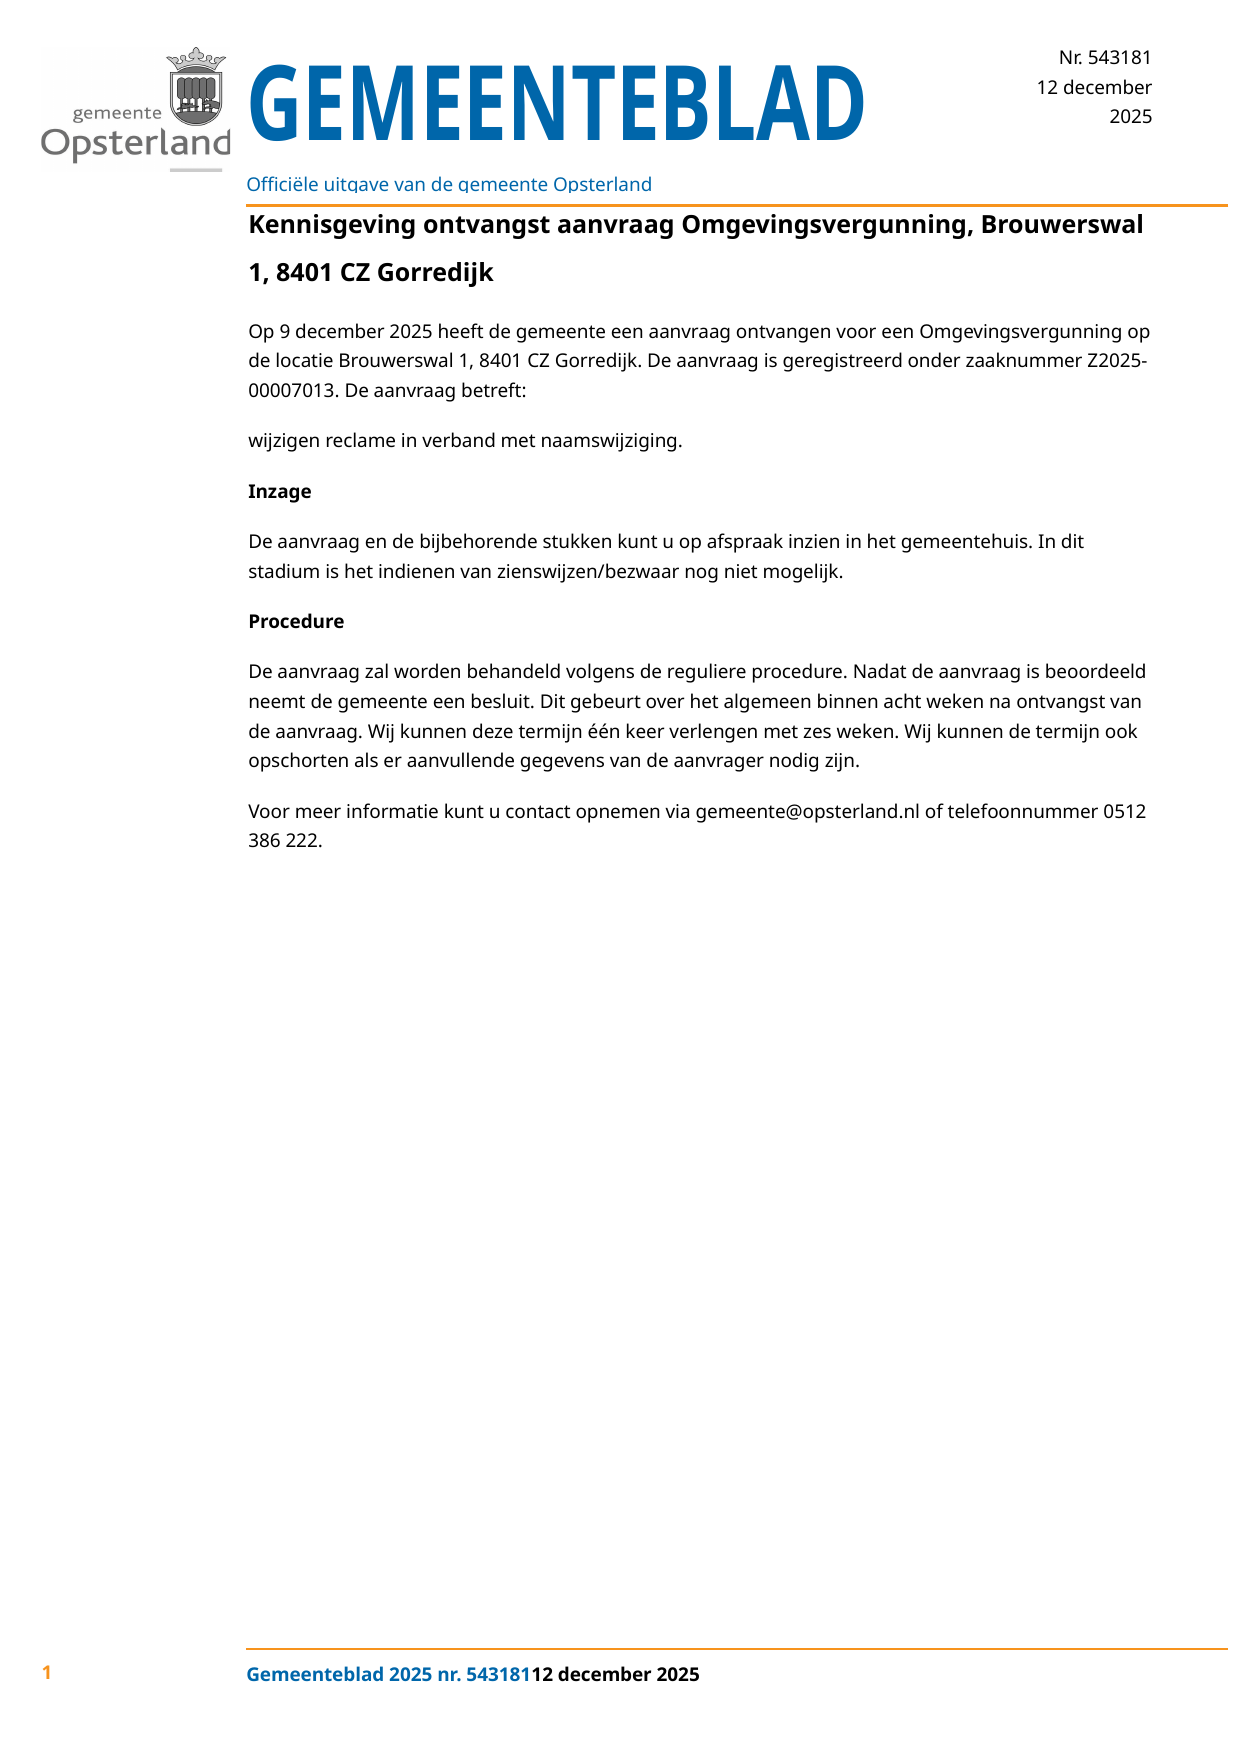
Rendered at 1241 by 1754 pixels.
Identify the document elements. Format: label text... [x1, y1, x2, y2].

text wijzigen reclame in verband met naamswijziging. [248, 427, 1152, 453]
text Voor meer informatie kunt u contact opnemen via gemeente@opsterland.nl of telefoonnummer 0512 386 222. [248, 798, 1152, 853]
text Procedure [248, 608, 1152, 634]
text Inzage [248, 478, 1152, 504]
text Op 9 december 2025 heeft de gemeente een aanvraag ontvangen voor een Omgevingsvergunning op de locatie Brouwerswal 1, 8401 CZ Gorredijk. De aanvraag is geregistreerd onder zaaknummer Z2025-00007013. De aanvraag betreft: [248, 318, 1152, 403]
text De aanvraag en de bijbehorende stukken kunt u op afspraak inzien in het gemeentehuis. In dit stadium is het indienen van zienswijzen/bezwaar nog niet mogelijk. [248, 528, 1152, 584]
text De aanvraag zal worden behandeld volgens de reguliere procedure. Nadat de aanvraag is beoordeeld neemt de gemeente een besluit. Dit gebeurt over het algemeen binnen acht weken na ontvangst van de aanvraag. Wij kunnen deze termijn één keer verlengen met zes weken. Wij kunnen de termijn ook opschorten als er aanvullende gegevens van de aanvrager nodig zijn. [248, 659, 1152, 773]
text Kennisgeving ontvangst aanvraag Omgevingsvergunning, Brouwerswal 1, 8401 CZ Gorredijk [248, 207, 1152, 288]
picture [41, 47, 231, 172]
